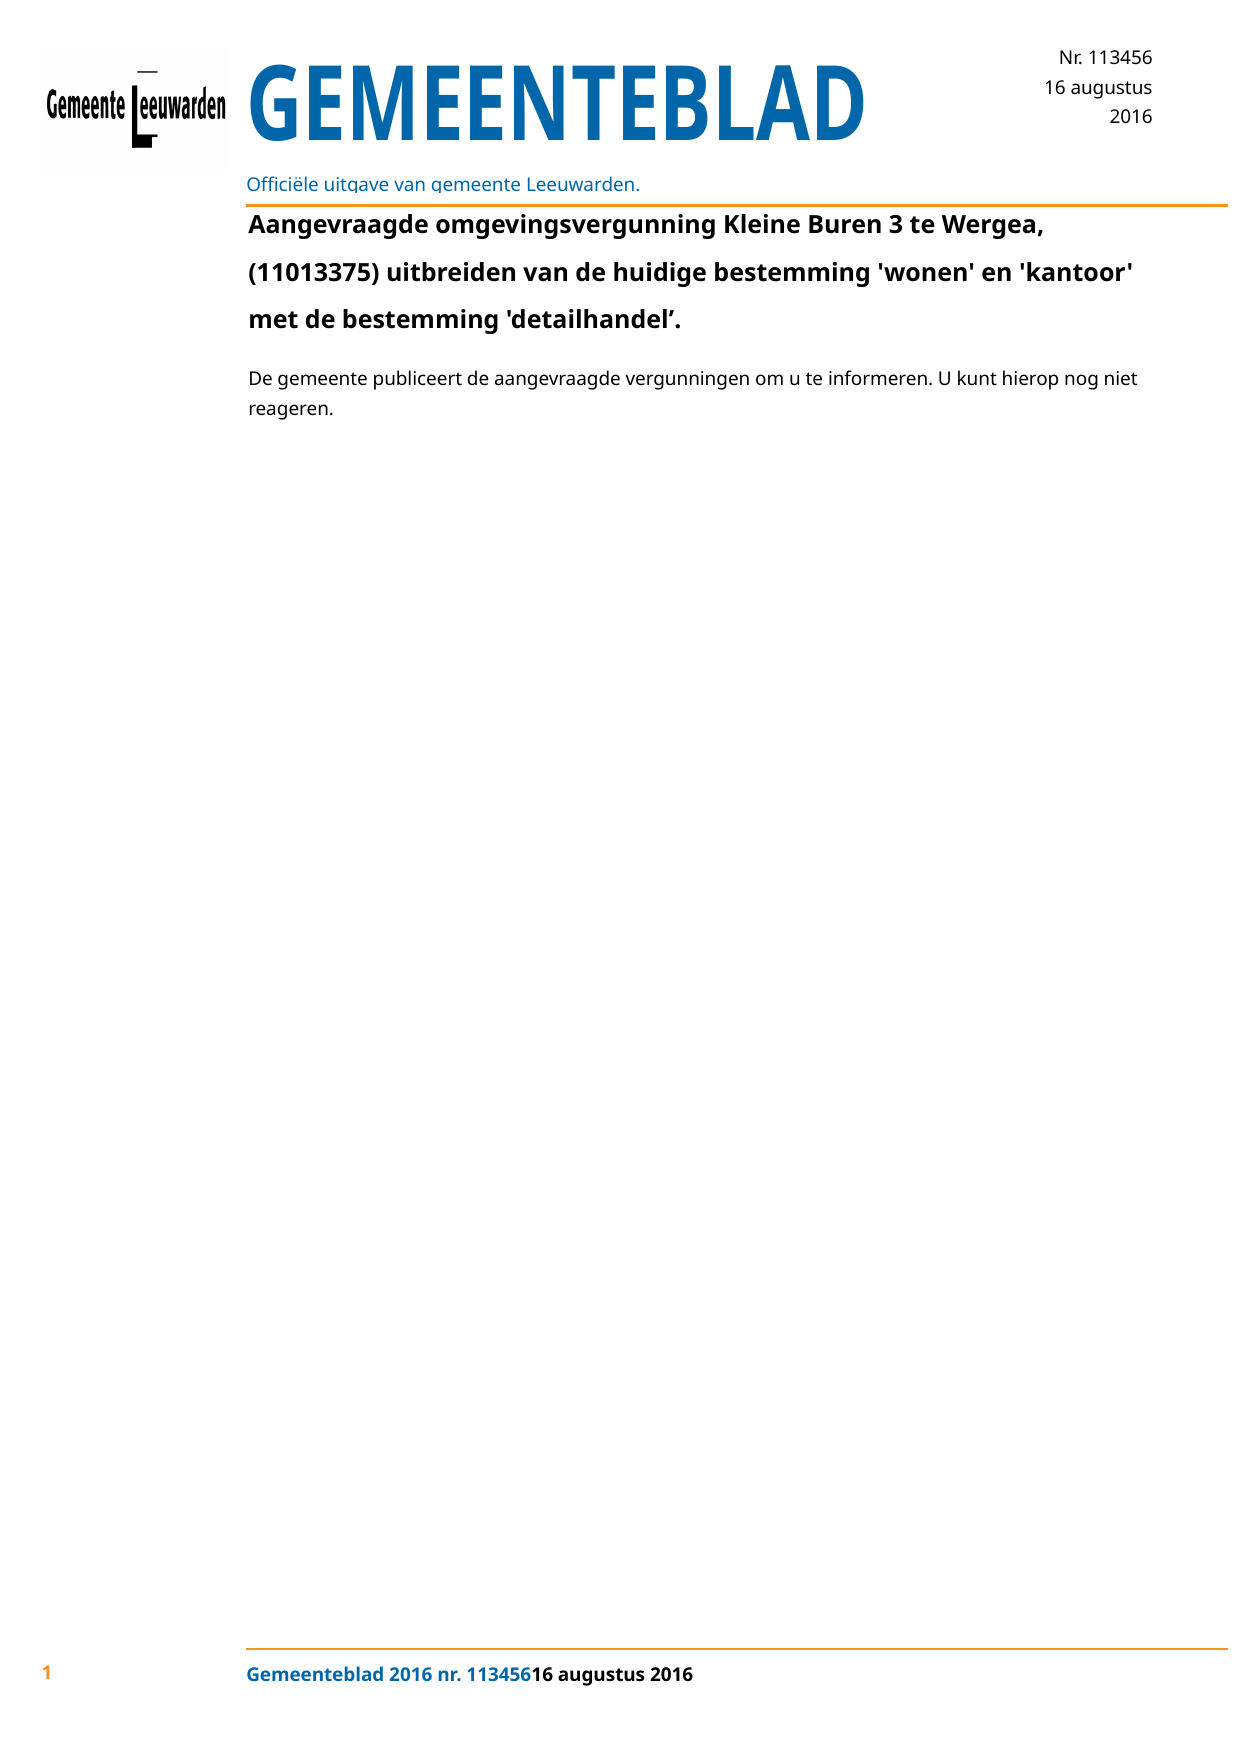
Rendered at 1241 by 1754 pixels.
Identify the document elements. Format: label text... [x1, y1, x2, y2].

picture [41, 47, 231, 172]
text Aangevraagde omgevingsvergunning Kleine Buren 3 te Wergea, (11013375) uitbreiden van de huidige bestemming 'wonen' en 'kantoor' met de bestemming 'detailhandel’. [248, 207, 1152, 336]
text De gemeente publiceert de aangevraagde vergunningen om u te informeren. U kunt hierop nog niet reageren. [248, 366, 1152, 421]
